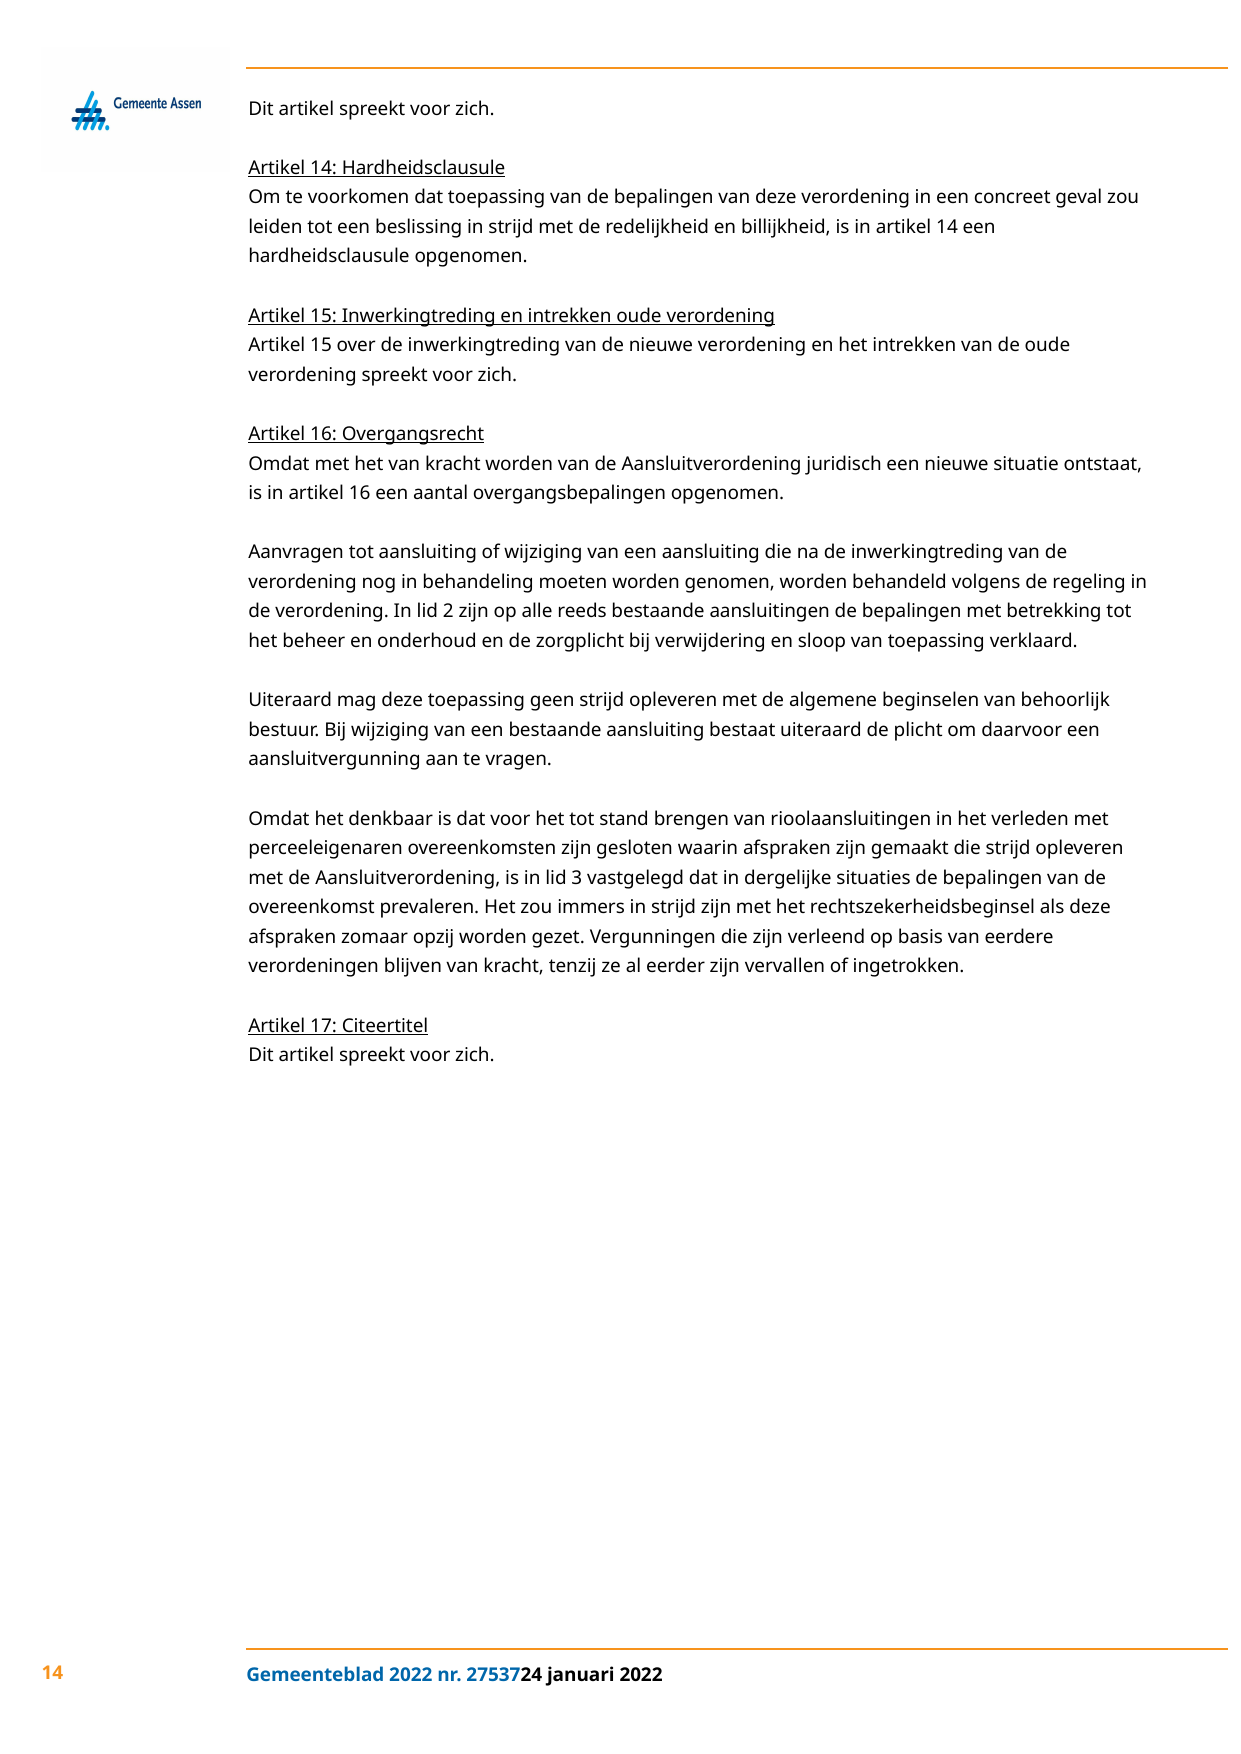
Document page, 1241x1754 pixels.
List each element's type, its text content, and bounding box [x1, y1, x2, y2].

text Artikel 16: Overgangsrecht [248, 420, 1152, 446]
text Omdat het denkbaar is dat voor het tot stand brengen van rioolaansluitingen in het verleden met perceeleigenaren overeenkomsten zijn gesloten waarin afspraken zijn gemaakt die strijd opleveren met de Aansluitverordening, is in lid 3 vastgelegd dat in dergelijke situaties de bepalingen van de overeenkomst prevaleren. Het zou immers in strijd zijn met het rechtszekerheidsbeginsel als deze afspraken zomaar opzij worden gezet. Vergunningen die zijn verleend op basis van eerdere verordeningen blijven van kracht, tenzij ze al eerder zijn vervallen of ingetrokken. [248, 805, 1152, 978]
picture [41, 47, 231, 172]
text Aanvragen tot aansluiting of wijziging van een aansluiting die na de inwerkingtreding van de verordening nog in behandeling moeten worden genomen, worden behandeld volgens de regeling in de verordening. In lid 2 zijn op alle reeds bestaande aansluitingen de bepalingen met betrekking tot het beheer en onderhoud en de zorgplicht bij verwijdering en sloop van toepassing verklaard. [248, 538, 1152, 653]
text Dit artikel spreekt voor zich. [248, 95, 1152, 121]
text Om te voorkomen dat toepassing van de bepalingen van deze verordening in een concreet geval zou leiden tot een beslissing in strijd met de redelijkheid en billijkheid, is in artikel 14 een hardheidsclausule opgenomen. [248, 183, 1152, 268]
text Omdat met het van kracht worden van de Aansluitverordening juridisch een nieuwe situatie ontstaat, is in artikel 16 een aantal overgangsbepalingen opgenomen. [248, 450, 1152, 505]
text Artikel 15: Inwerkingtreding en intrekken oude verordening [248, 302, 1152, 328]
text Dit artikel spreekt voor zich. [248, 1041, 1152, 1067]
text Artikel 14: Hardheidsclausule [248, 154, 1152, 180]
text Uiteraard mag deze toepassing geen strijd opleveren met de algemene beginselen van behoorlijk bestuur. Bij wijziging van een bestaande aansluiting bestaat uiteraard de plicht om daarvoor een aansluitvergunning aan te vragen. [248, 686, 1152, 771]
text Artikel 15 over de inwerkingtreding van de nieuwe verordening en het intrekken van de oude verordening spreekt voor zich. [248, 331, 1152, 387]
text Artikel 17: Citeertitel [248, 1012, 1152, 1038]
